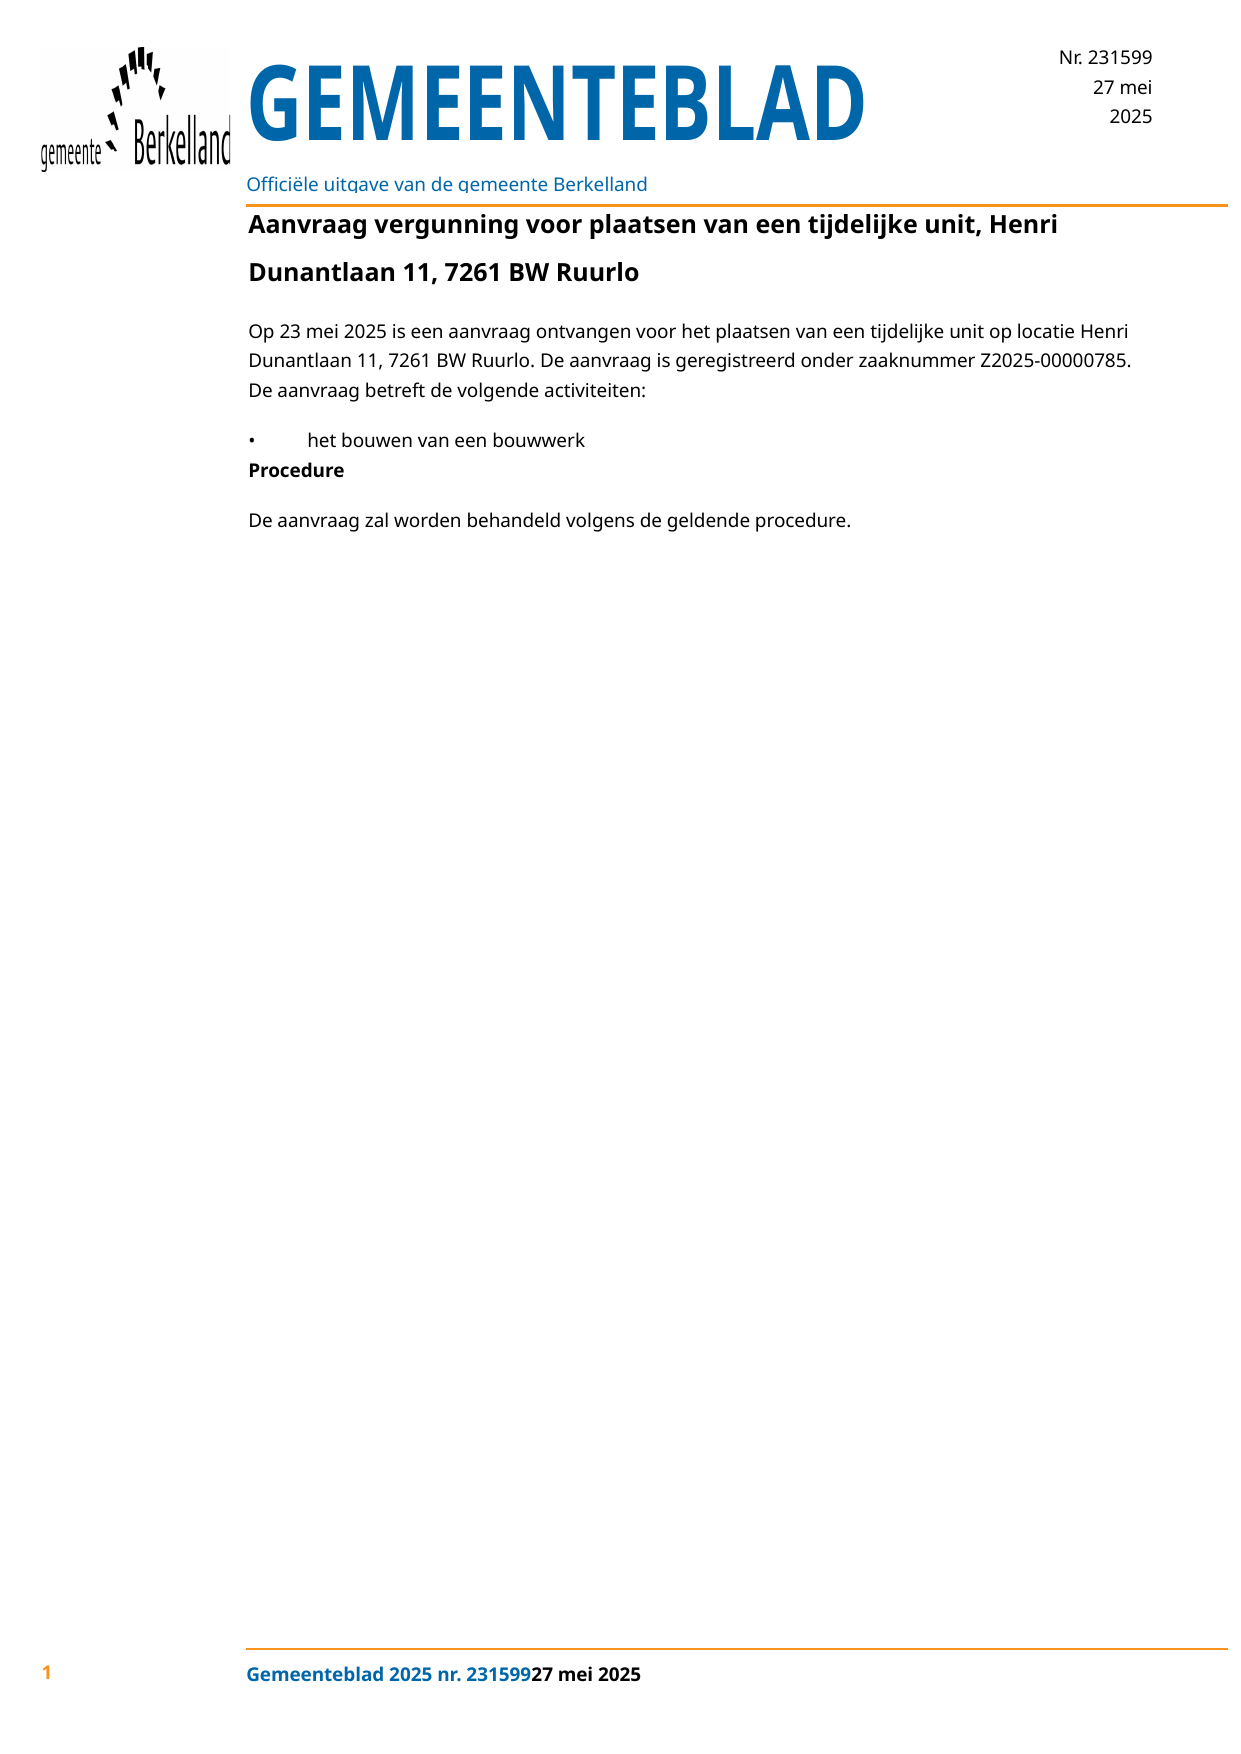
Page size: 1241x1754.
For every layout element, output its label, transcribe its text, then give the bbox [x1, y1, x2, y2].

text Aanvraag vergunning voor plaatsen van een tijdelijke unit, Henri Dunantlaan 11, 7261 BW Ruurlo [248, 207, 1152, 288]
text De aanvraag zal worden behandeld volgens de geldende procedure. [248, 507, 1152, 533]
picture [41, 47, 231, 172]
list het bouwen van een bouwwerk [248, 427, 1152, 453]
text Op 23 mei 2025 is een aanvraag ontvangen voor het plaatsen van een tijdelijke unit op locatie Henri Dunantlaan 11, 7261 BW Ruurlo. De aanvraag is geregistreerd onder zaaknummer Z2025-00000785. De aanvraag betreft de volgende activiteiten: [248, 318, 1152, 403]
text Procedure [248, 457, 1152, 483]
